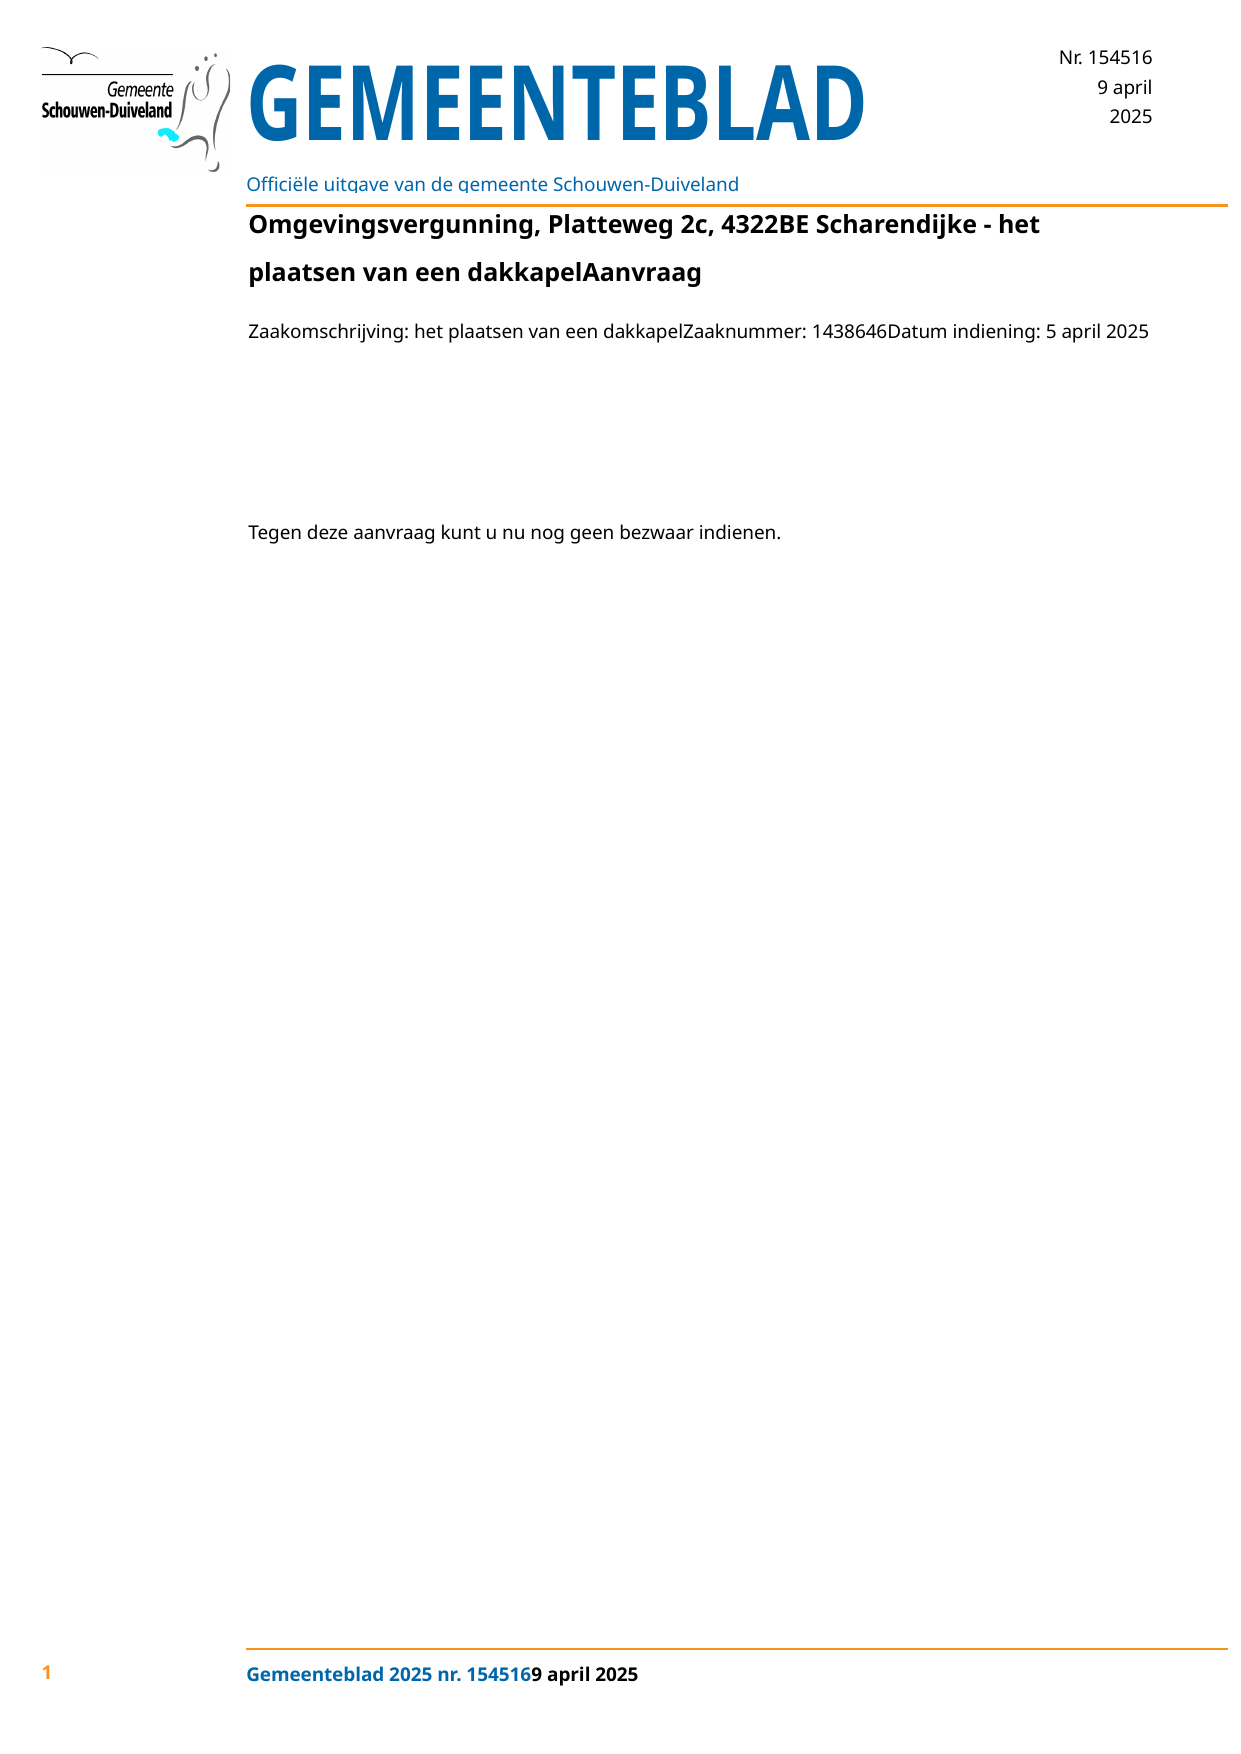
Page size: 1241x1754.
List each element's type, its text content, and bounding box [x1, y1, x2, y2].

text Omgevingsvergunning, Platteweg 2c, 4322BE Scharendijke - het plaatsen van een dakkapelAanvraag [248, 207, 1152, 288]
picture [41, 47, 231, 172]
text Tegen deze aanvraag kunt u nu nog geen bezwaar indienen. [248, 519, 1152, 545]
text Zaakomschrijving: het plaatsen van een dakkapelZaaknummer: 1438646Datum indiening: 5 april 2025 [248, 318, 1152, 344]
